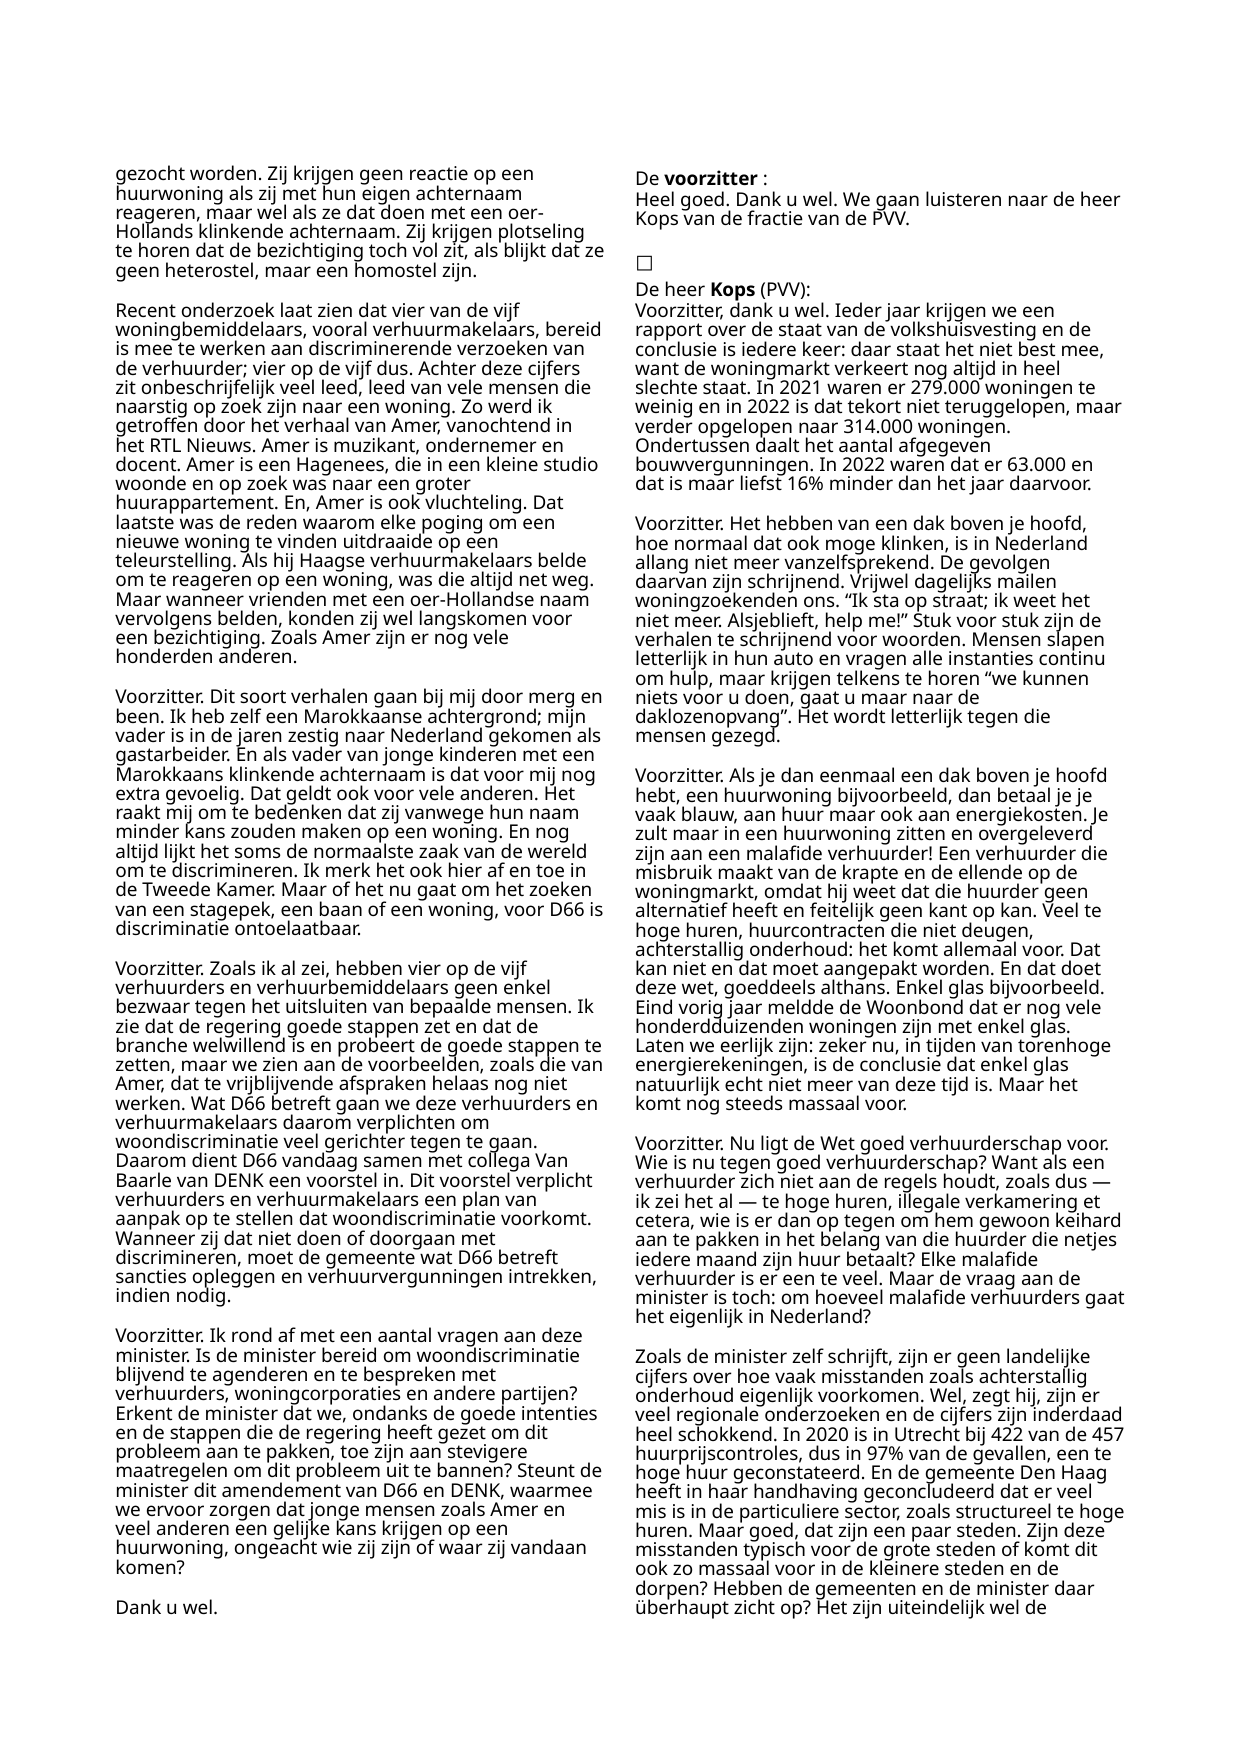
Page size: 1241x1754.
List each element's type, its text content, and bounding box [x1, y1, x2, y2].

text Voorzitter. Het hebben van een dak boven je hoofd, hoe normaal dat ook moge klinken, is in Nederland allang niet meer vanzelfsprekend. De gevolgen daarvan zijn schrijnend. Vrijwel dagelijks mailen woningzoekenden ons. “Ik sta op straat; ik weet het niet meer. Alsjeblieft, help me!” Stuk voor stuk zijn de verhalen te schrijnend voor woorden. Mensen slapen letterlijk in hun auto en vragen alle instanties continu om hulp, maar krijgen telkens te horen “we kunnen niets voor u doen, gaat u maar naar de daklozenopvang”. Het wordt letterlijk tegen die mensen gezegd. [635, 515, 1125, 747]
text Dank u wel. [115, 1599, 605, 1618]
text Heel goed. Dank u wel. We gaan luisteren naar de heer Kops van de fractie van de PVV. [635, 191, 1125, 230]
text Voorzitter. Dit soort verhalen gaan bij mij door merg en been. Ik heb zelf een Marokkaanse achtergrond; mijn vader is in de jaren zestig naar Nederland gekomen als gastarbeider. En als vader van jonge kinderen met een Marokkaans klinkende achternaam is dat voor mij nog extra gevoelig. Dat geldt ook voor vele anderen. Het raakt mij om te bedenken dat zij vanwege hun naam minder kans zouden maken op een woning. En nog altijd lijkt het soms de normaalste zaak van de wereld om te discrimineren. Ik merk het ook hier af en toe in de Tweede Kamer. Maar of het nu gaat om het zoeken van een stagepek, een baan of een woning, voor D66 is discriminatie ontoelaatbaar. [115, 688, 605, 939]
text De voorzitter : [635, 165, 1125, 191]
text Recent onderzoek laat zien dat vier van de vijf woningbemiddelaars, vooral verhuurmakelaars, bereid is mee te werken aan discriminerende verzoeken van de verhuurder; vier op de vijf dus. Achter deze cijfers zit onbeschrijfelijk veel leed, leed van vele mensen die naarstig op zoek zijn naar een woning. Zo werd ik getroffen door het verhaal van Amer, vanochtend in het RTL Nieuws. Amer is muzikant, ondernemer en docent. Amer is een Hagenees, die in een kleine studio woonde en op zoek was naar een groter huurappartement. En, Amer is ook vluchteling. Dat laatste was de reden waarom elke poging om een nieuwe woning te vinden uitdraaide op een teleurstelling. Als hij Haagse verhuurmakelaars belde om te reageren op een woning, was die altijd net weg. Maar wanneer vrienden met een oer-Hollandse naam vervolgens belden, konden zij wel langskomen voor een bezichtiging. Zoals Amer zijn er nog vele honderden anderen. [115, 302, 605, 668]
text Voorzitter. Als je dan eenmaal een dak boven je hoofd hebt, een huurwoning bijvoorbeeld, dan betaal je je vaak blauw, aan huur maar ook aan energiekosten. Je zult maar in een huurwoning zitten en overgeleverd zijn aan een malafide verhuurder! Een verhuurder die misbruik maakt van de krapte en de ellende op de woningmarkt, omdat hij weet dat die huurder geen alternatief heeft en feitelijk geen kant op kan. Veel te hoge huren, huurcontracten die niet deugen, achterstallig onderhoud: het komt allemaal voor. Dat kan niet en dat moet aangepakt worden. En dat doet deze wet, goeddeels althans. Enkel glas bijvoorbeeld. Eind vorig jaar meldde de Woonbond dat er nog vele honderdduizenden woningen zijn met enkel glas. Laten we eerlijk zijn: zeker nu, in tijden van torenhoge energierekeningen, is de conclusie dat enkel glas natuurlijk echt niet meer van deze tijd is. Maar het komt nog steeds massaal voor. [635, 767, 1125, 1114]
text Voorzitter. Nu ligt de Wet goed verhuurderschap voor. Wie is nu tegen goed verhuurderschap? Want als een verhuurder zich niet aan de regels houdt, zoals dus — ik zei het al — te hoge huren, illegale verkamering et cetera, wie is er dan op tegen om hem gewoon keihard aan te pakken in het belang van die huurder die netjes iedere maand zijn huur betaalt? Elke malafide verhuurder is er een te veel. Maar de vraag aan de minister is toch: om hoeveel malafide verhuurders gaat het eigenlijk in Nederland? [635, 1135, 1125, 1328]
text Zoals de minister zelf schrijft, zijn er geen landelijke cijfers over hoe vaak misstanden zoals achterstallig onderhoud eigenlijk voorkomen. Wel, zegt hij, zijn er veel regionale onderzoeken en de cijfers zijn inderdaad heel schokkend. In 2020 is in Utrecht bij 422 van de 457 huurprijscontroles, dus in 97% van de gevallen, een te hoge huur geconstateerd. En de gemeente Den Haag heeft in haar handhaving geconcludeerd dat er veel mis is in de particuliere sector, zoals structureel te hoge huren. Maar goed, dat zijn een paar steden. Zijn deze misstanden typisch voor de grote steden of komt dit ook zo massaal voor in de kleinere steden en de dorpen? Hebben de gemeenten en de minister daar überhaupt zicht op? Het zijn uiteindelijk wel de [635, 1348, 1125, 1618]
text Voorzitter, dank u wel. Ieder jaar krijgen we een rapport over de staat van de volkshuisvesting en de conclusie is iedere keer: daar staat het niet best mee, want de woningmarkt verkeert nog altijd in heel slechte staat. In 2021 waren er 279.000 woningen te weinig en in 2022 is dat tekort niet teruggelopen, maar verder opgelopen naar 314.000 woningen. Ondertussen daalt het aantal afgegeven bouwvergunningen. In 2022 waren dat er 63.000 en dat is maar liefst 16% minder dan het jaar daarvoor. [635, 302, 1125, 495]
text Voorzitter. Zoals ik al zei, hebben vier op de vijf verhuurders en verhuurbemiddelaars geen enkel bezwaar tegen het uitsluiten van bepaalde mensen. Ik zie dat de regering goede stappen zet en dat de branche welwillend is en probeert de goede stappen te zetten, maar we zien aan de voorbeelden, zoals die van Amer, dat te vrijblijvende afspraken helaas nog niet werken. Wat D66 betreft gaan we deze verhuurders en verhuurmakelaars daarom verplichten om woondiscriminatie veel gerichter tegen te gaan. Daarom dient D66 vandaag samen met collega Van Baarle van DENK een voorstel in. Dit voorstel verplicht verhuurders en verhuurmakelaars een plan van aanpak op te stellen dat woondiscriminatie voorkomt. Wanneer zij dat niet doen of doorgaan met discrimineren, moet de gemeente wat D66 betreft sancties opleggen en verhuurvergunningen intrekken, indien nodig. [115, 960, 605, 1307]
text Voorzitter. Ik rond af met een aantal vragen aan deze minister. Is de minister bereid om woondiscriminatie blijvend te agenderen en te bespreken met verhuurders, woningcorporaties en andere partijen? Erkent de minister dat we, ondanks de goede intenties en de stappen die de regering heeft gezet om dit probleem aan te pakken, toe zijn aan stevigere maatregelen om dit probleem uit te bannen? Steunt de minister dit amendement van D66 en DENK, waarmee we ervoor zorgen dat jonge mensen zoals Amer en veel anderen een gelijke kans krijgen op een huurwoning, ongeacht wie zij zijn of waar zij vandaan komen? [115, 1327, 605, 1578]
text gezocht worden. Zij krijgen geen reactie op een huurwoning als zij met hun eigen achternaam reageren, maar wel als ze dat doen met een oer-Hollands klinkende achternaam. Zij krijgen plotseling te horen dat de bezichtiging toch vol zit, als blijkt dat ze geen heterostel, maar een homostel zijn. [115, 165, 605, 281]
text De heer Kops (PVV): [635, 276, 1125, 302]
text ⬜ [635, 251, 1125, 276]
